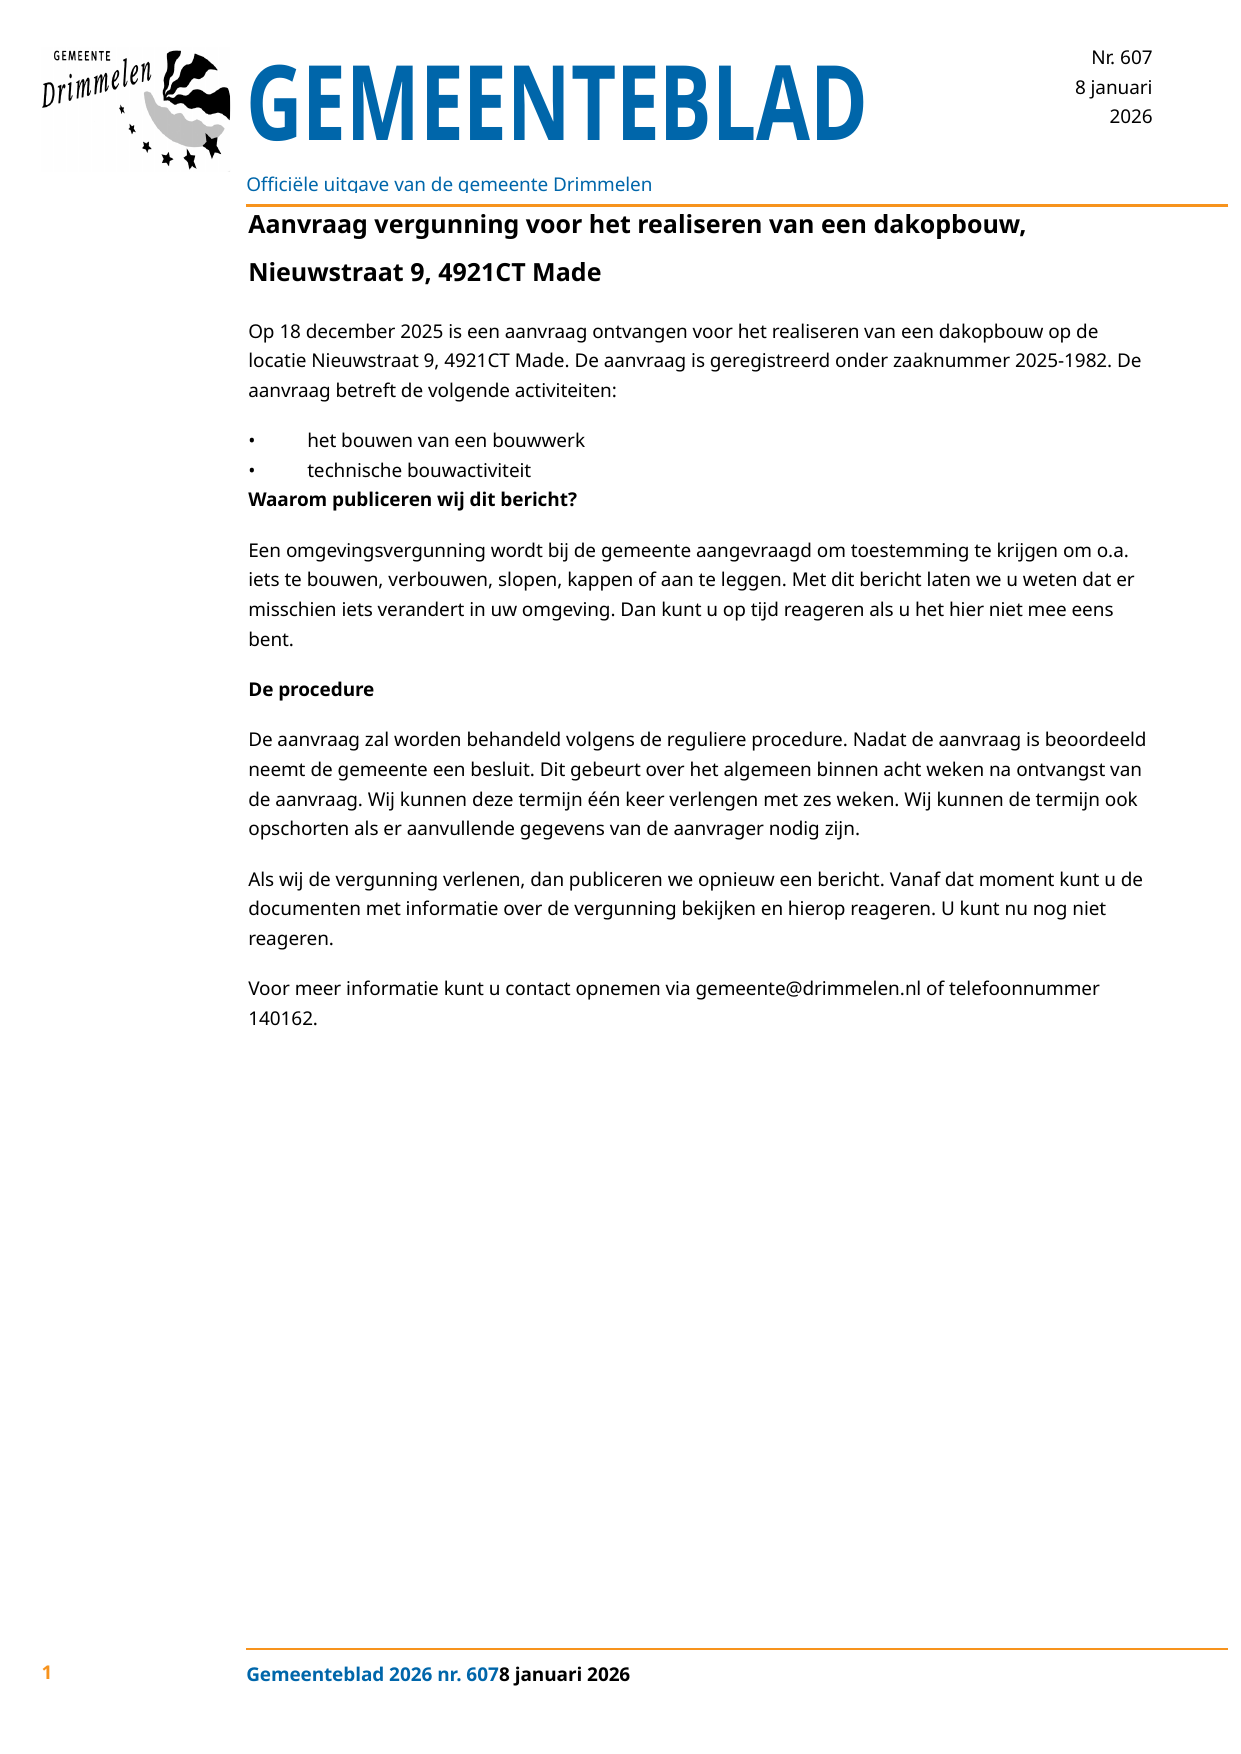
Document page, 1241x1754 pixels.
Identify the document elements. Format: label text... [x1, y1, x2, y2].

text De procedure [248, 676, 1152, 702]
text Aanvraag vergunning voor het realiseren van een dakopbouw, Nieuwstraat 9, 4921CT Made [248, 207, 1152, 288]
list het bouwen van een bouwwerk [248, 427, 1152, 453]
list technische bouwactiviteit [248, 457, 1152, 483]
text Een omgevingsvergunning wordt bij de gemeente aangevraagd om toestemming te krijgen om o.a. iets te bouwen, verbouwen, slopen, kappen of aan te leggen. Met dit bericht laten we u weten dat er misschien iets verandert in uw omgeving. Dan kunt u op tijd reageren als u het hier niet mee eens bent. [248, 537, 1152, 652]
text Voor meer informatie kunt u contact opnemen via gemeente@drimmelen.nl of telefoonnummer 140162. [248, 975, 1152, 1031]
text De aanvraag zal worden behandeld volgens de reguliere procedure. Nadat de aanvraag is beoordeeld neemt de gemeente een besluit. Dit gebeurt over het algemeen binnen acht weken na ontvangst van de aanvraag. Wij kunnen deze termijn één keer verlengen met zes weken. Wij kunnen de termijn ook opschorten als er aanvullende gegevens van de aanvrager nodig zijn. [248, 727, 1152, 841]
text Op 18 december 2025 is een aanvraag ontvangen voor het realiseren van een dakopbouw op de locatie Nieuwstraat 9, 4921CT Made. De aanvraag is geregistreerd onder zaaknummer 2025-1982. De aanvraag betreft de volgende activiteiten: [248, 318, 1152, 403]
text Als wij de vergunning verlenen, dan publiceren we opnieuw een bericht. Vanaf dat moment kunt u de documenten met informatie over de vergunning bekijken en hierop reageren. U kunt nu nog niet reageren. [248, 866, 1152, 951]
picture [41, 47, 231, 172]
text Waarom publiceren wij dit bericht? [248, 487, 1152, 512]
